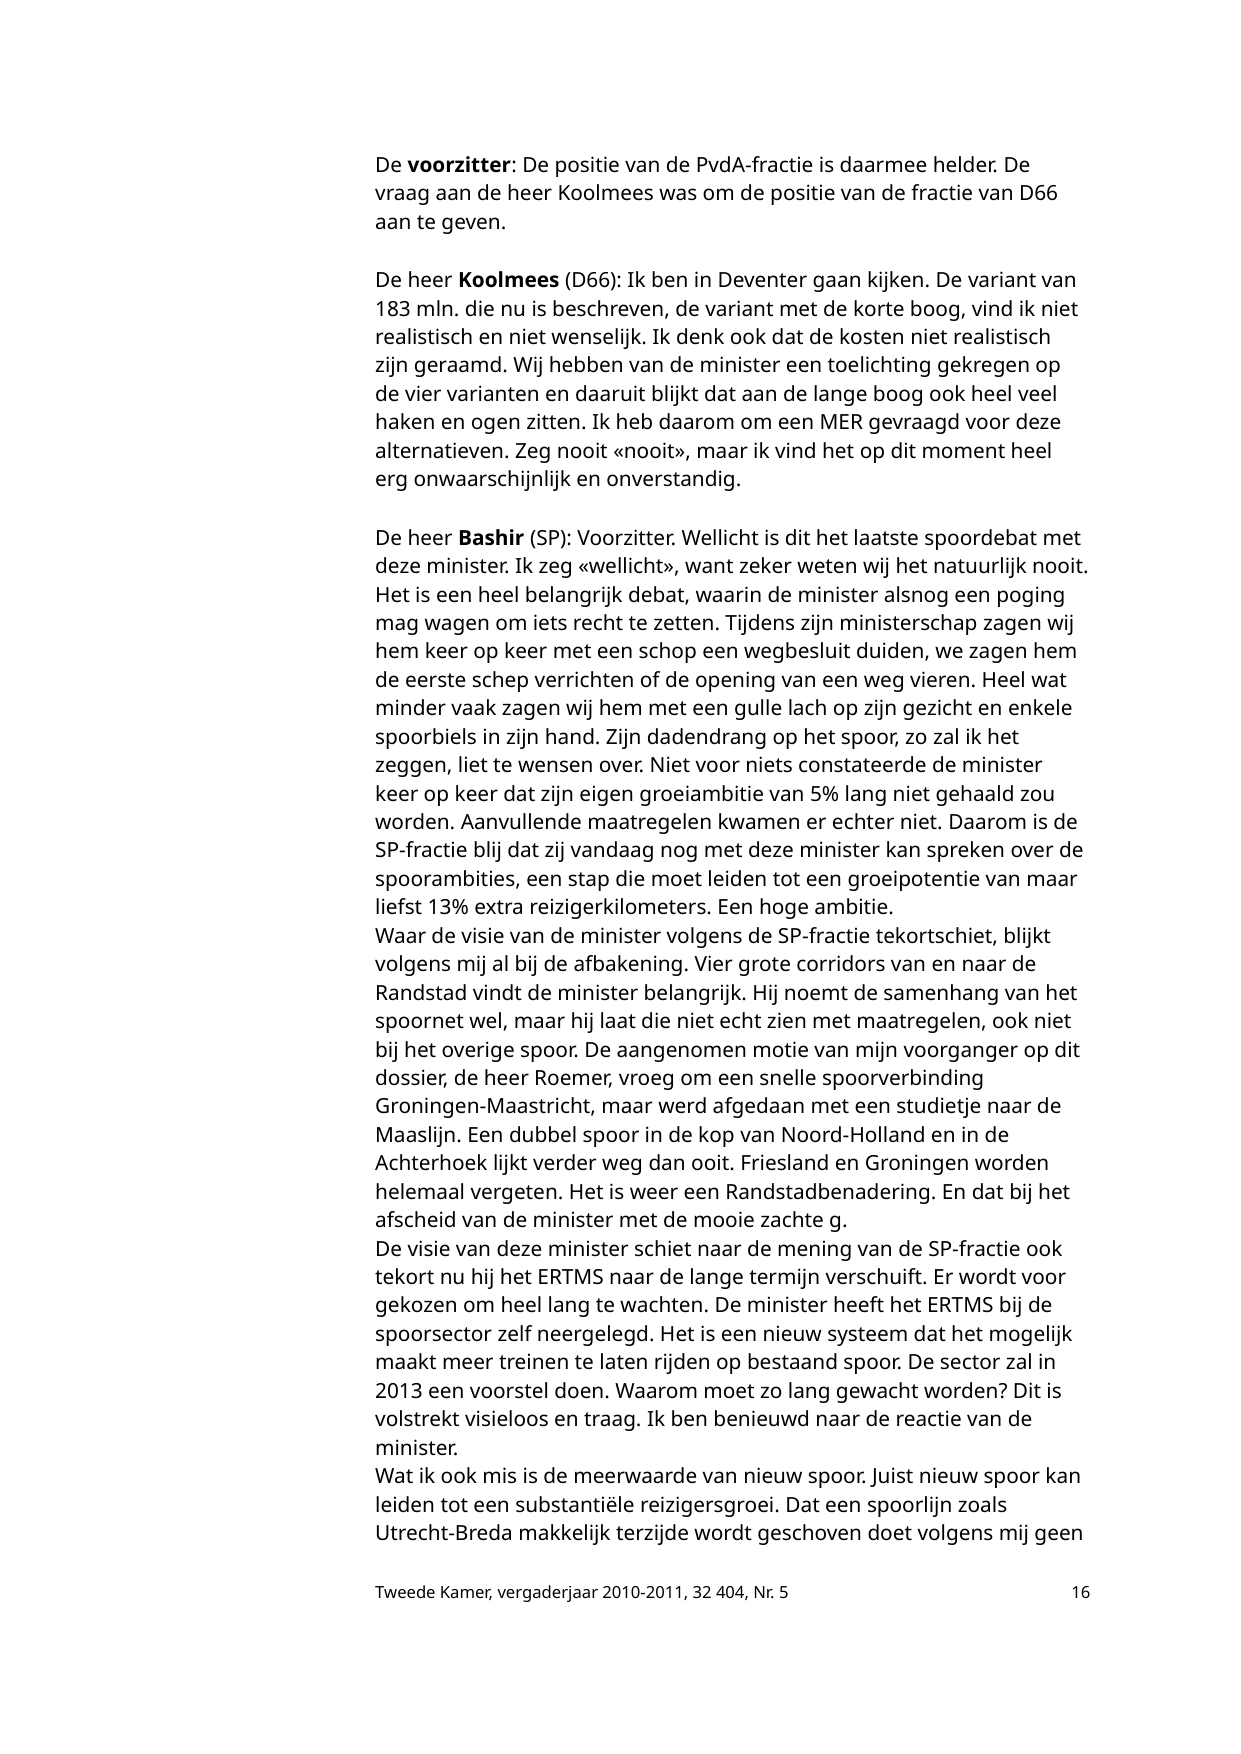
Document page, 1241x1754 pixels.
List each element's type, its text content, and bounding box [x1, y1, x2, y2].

text De heer Bashir (SP): Voorzitter. Wellicht is dit het laatste spoordebat met deze minister. Ik zeg «wellicht», want zeker weten wij het natuurlijk nooit. Het is een heel belangrijk debat, waarin de minister alsnog een poging mag wagen om iets recht te zetten. Tijdens zijn ministerschap zagen wij hem keer op keer met een schop een wegbesluit duiden, we zagen hem de eerste schep verrichten of de opening van een weg vieren. Heel wat minder vaak zagen wij hem met een gulle lach op zijn gezicht en enkele spoorbiels in zijn hand. Zijn dadendrang op het spoor, zo zal ik het zeggen, liet te wensen over. Niet voor niets constateerde de minister keer op keer dat zijn eigen groeiambitie van 5% lang niet gehaald zou worden. Aanvullende maatregelen kwamen er echter niet. Daarom is de SP-fractie blij dat zij vandaag nog met deze minister kan spreken over de spoorambities, een stap die moet leiden tot een groeipotentie van maar liefst 13% extra reizigerkilometers. Een hoge ambitie. [375, 523, 1090, 921]
text De voorzitter: De positie van de PvdA-fractie is daarmee helder. De vraag aan de heer Koolmees was om de positie van de fractie van D66 aan te geven. [375, 150, 1090, 235]
text Waar de visie van de minister volgens de SP-fractie tekortschiet, blijkt volgens mij al bij de afbakening. Vier grote corridors van en naar de Randstad vindt de minister belangrijk. Hij noemt de samenhang van het spoornet wel, maar hij laat die niet echt zien met maatregelen, ook niet bij het overige spoor. De aangenomen motie van mijn voorganger op dit dossier, de heer Roemer, vroeg om een snelle spoorverbinding Groningen-Maastricht, maar werd afgedaan met een studietje naar de Maaslijn. Een dubbel spoor in de kop van Noord-Holland en in de Achterhoek lijkt verder weg dan ooit. Friesland en Groningen worden helemaal vergeten. Het is weer een Randstadbenadering. En dat bij het afscheid van de minister met de mooie zachte g. [375, 921, 1090, 1234]
text De heer Koolmees (D66): Ik ben in Deventer gaan kijken. De variant van 183 mln. die nu is beschreven, de variant met de korte boog, vind ik niet realistisch en niet wenselijk. Ik denk ook dat de kosten niet realistisch zijn geraamd. Wij hebben van de minister een toelichting gekregen op de vier varianten en daaruit blijkt dat aan de lange boog ook heel veel haken en ogen zitten. Ik heb daarom om een MER gevraagd voor deze alternatieven. Zeg nooit «nooit», maar ik vind het op dit moment heel erg onwaarschijnlijk en onverstandig. [375, 265, 1090, 493]
text De visie van deze minister schiet naar de mening van de SP-fractie ook tekort nu hij het ERTMS naar de lange termijn verschuift. Er wordt voor gekozen om heel lang te wachten. De minister heeft het ERTMS bij de spoorsector zelf neergelegd. Het is een nieuw systeem dat het mogelijk maakt meer treinen te laten rijden op bestaand spoor. De sector zal in 2013 een voorstel doen. Waarom moet zo lang gewacht worden? Dit is volstrekt visieloos en traag. Ik ben benieuwd naar de reactie van de minister. [375, 1234, 1090, 1461]
text Wat ik ook mis is de meerwaarde van nieuw spoor. Juist nieuw spoor kan leiden tot een substantiële reizigersgroei. Dat een spoorlijn zoals Utrecht-Breda makkelijk terzijde wordt geschoven doet volgens mij geen [375, 1461, 1090, 1547]
